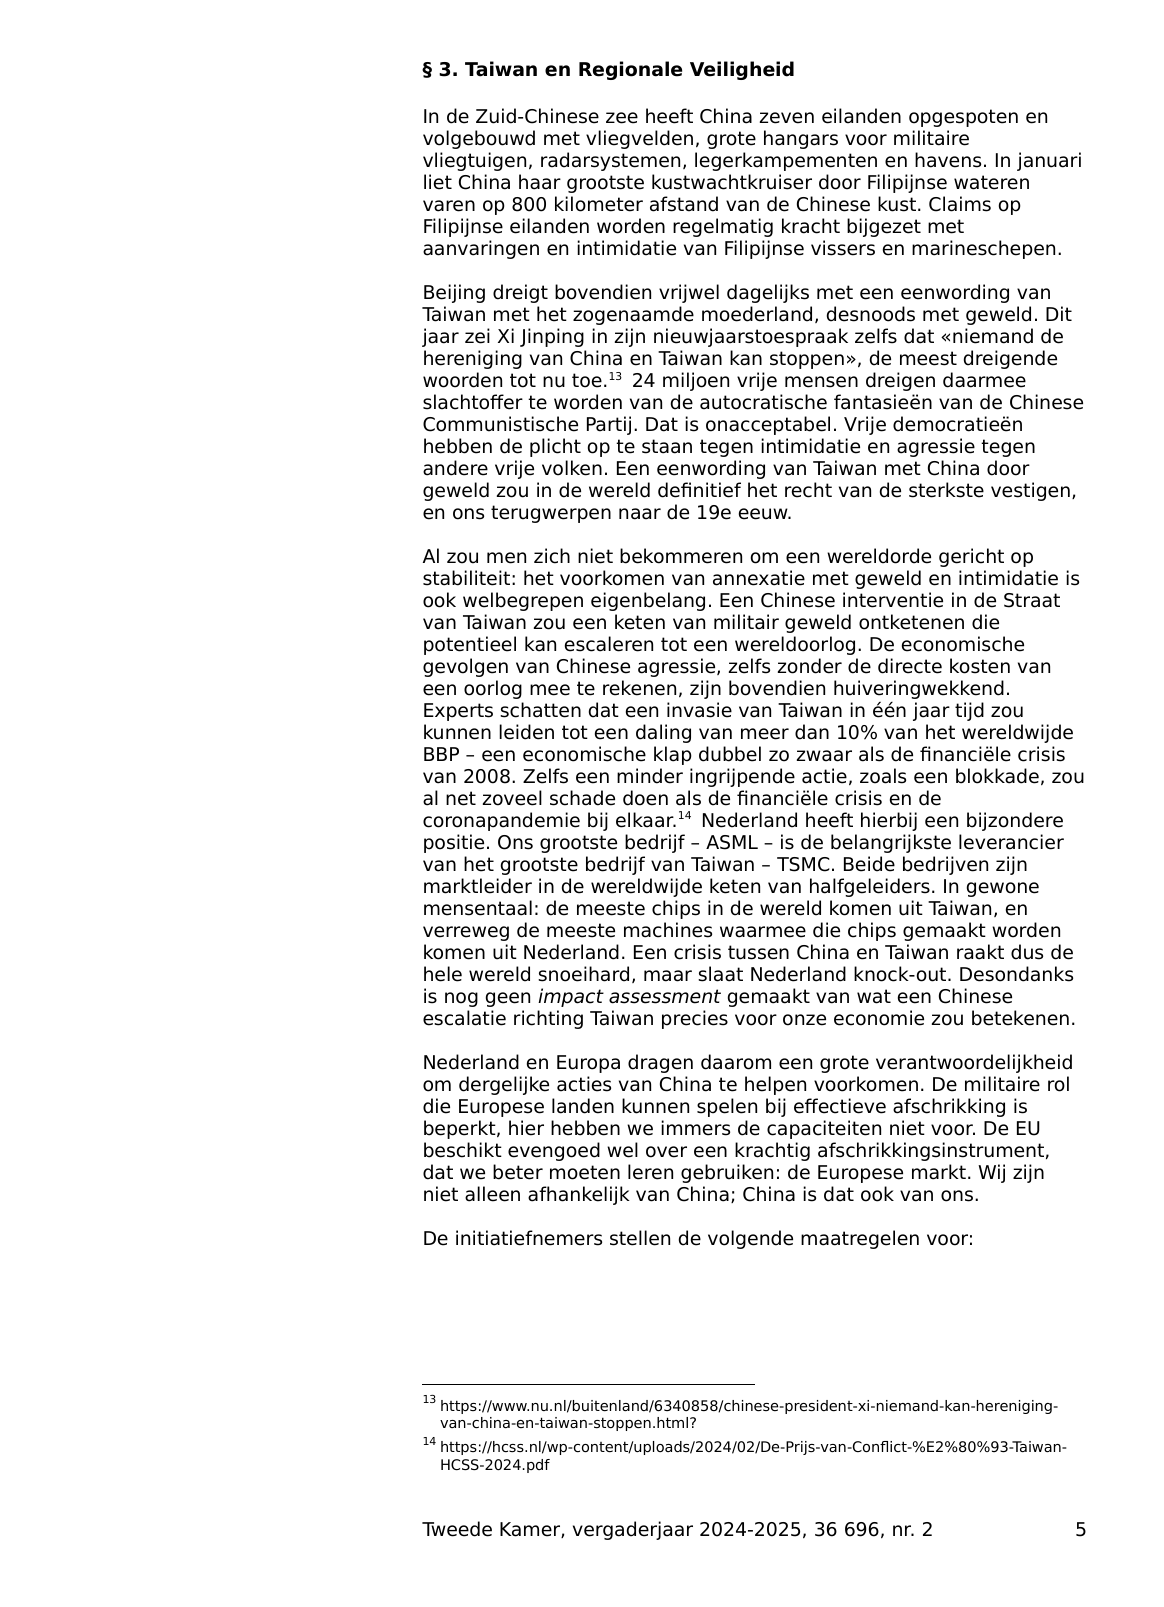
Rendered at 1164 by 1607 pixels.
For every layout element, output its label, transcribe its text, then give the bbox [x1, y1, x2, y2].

text In de Zuid-Chinese zee heeft China zeven eilanden opgespoten en volgebouwd met vliegvelden, grote hangars voor militaire vliegtuigen, radarsystemen, legerkampementen en havens. In januari liet China haar grootste kustwachtkruiser door Filipijnse wateren varen op 800 kilometer afstand van de Chinese kust. Claims op Filipijnse eilanden worden regelmatig kracht bijgezet met aanvaringen en intimidatie van Filipijnse vissers en marineschepen. [422, 106, 1087, 260]
text Beijing dreigt bovendien vrijwel dagelijks met een eenwording van Taiwan met het zogenaamde moederland, desnoods met geweld. Dit jaar zei Xi Jinping in zijn nieuwjaarstoespraak zelfs dat «niemand de hereniging van China en Taiwan kan stoppen», de meest dreigende woorden tot nu toe. 24 miljoen vrije mensen dreigen daarmee slachtoffer te worden van de autocratische fantasieën van de Chinese Communistische Partij. Dat is onacceptabel. Vrije democratieën hebben de plicht op te staan tegen intimidatie en agressie tegen andere vrije volken. Een eenwording van Taiwan met China door geweld zou in de wereld definitief het recht van de sterkste vestigen, en ons terugwerpen naar de 19e eeuw. [422, 282, 1087, 524]
text https://www.nu.nl/buitenland/6340858/chinese-president-xi-niemand-kan-hereniging-van-china-en-taiwan-stoppen.html? [422, 1393, 1087, 1432]
subtitle § 3. Taiwan en Regionale Veiligheid [422, 59, 1087, 81]
text De initiatiefnemers stellen de volgende maatregelen voor: [422, 1228, 1087, 1250]
text https://hcss.nl/wp-content/uploads/2024/02/De-Prijs-van-Conflict-%E2%80%93-Taiwan-HCSS-2024.pdf [422, 1435, 1087, 1474]
text Al zou men zich niet bekommeren om een wereldorde gericht op stabiliteit: het voorkomen van annexatie met geweld en intimidatie is ook welbegrepen eigenbelang. Een Chinese interventie in de Straat van Taiwan zou een keten van militair geweld ontketenen die potentieel kan escaleren tot een wereldoorlog. De economische gevolgen van Chinese agressie, zelfs zonder de directe kosten van een oorlog mee te rekenen, zijn bovendien huiveringwekkend. Experts schatten dat een invasie van Taiwan in één jaar tijd zou kunnen leiden tot een daling van meer dan 10% van het wereldwijde BBP – een economische klap dubbel zo zwaar als de financiële crisis van 2008. Zelfs een minder ingrijpende actie, zoals een blokkade, zou al net zoveel schade doen als de financiële crisis en de coronapandemie bij elkaar. Nederland heeft hierbij een bijzondere positie. Ons grootste bedrijf – ASML – is de belangrijkste leverancier van het grootste bedrijf van Taiwan – TSMC. Beide bedrijven zijn marktleider in de wereldwijde keten van halfgeleiders. In gewone mensentaal: de meeste chips in de wereld komen uit Taiwan, en verreweg de meeste machines waarmee die chips gemaakt worden komen uit Nederland. Een crisis tussen China en Taiwan raakt dus de hele wereld snoeihard, maar slaat Nederland knock-out. Desondanks is nog geen impact assessment gemaakt van wat een Chinese escalatie richting Taiwan precies voor onze economie zou betekenen. [422, 546, 1087, 1029]
text Nederland en Europa dragen daarom een grote verantwoordelijkheid om dergelijke acties van China te helpen voorkomen. De militaire rol die Europese landen kunnen spelen bij effectieve afschrikking is beperkt, hier hebben we immers de capaciteiten niet voor. De EU beschikt evengoed wel over een krachtig afschrikkingsinstrument, dat we beter moeten leren gebruiken: de Europese markt. Wij zijn niet alleen afhankelijk van China; China is dat ook van ons. [422, 1052, 1087, 1206]
